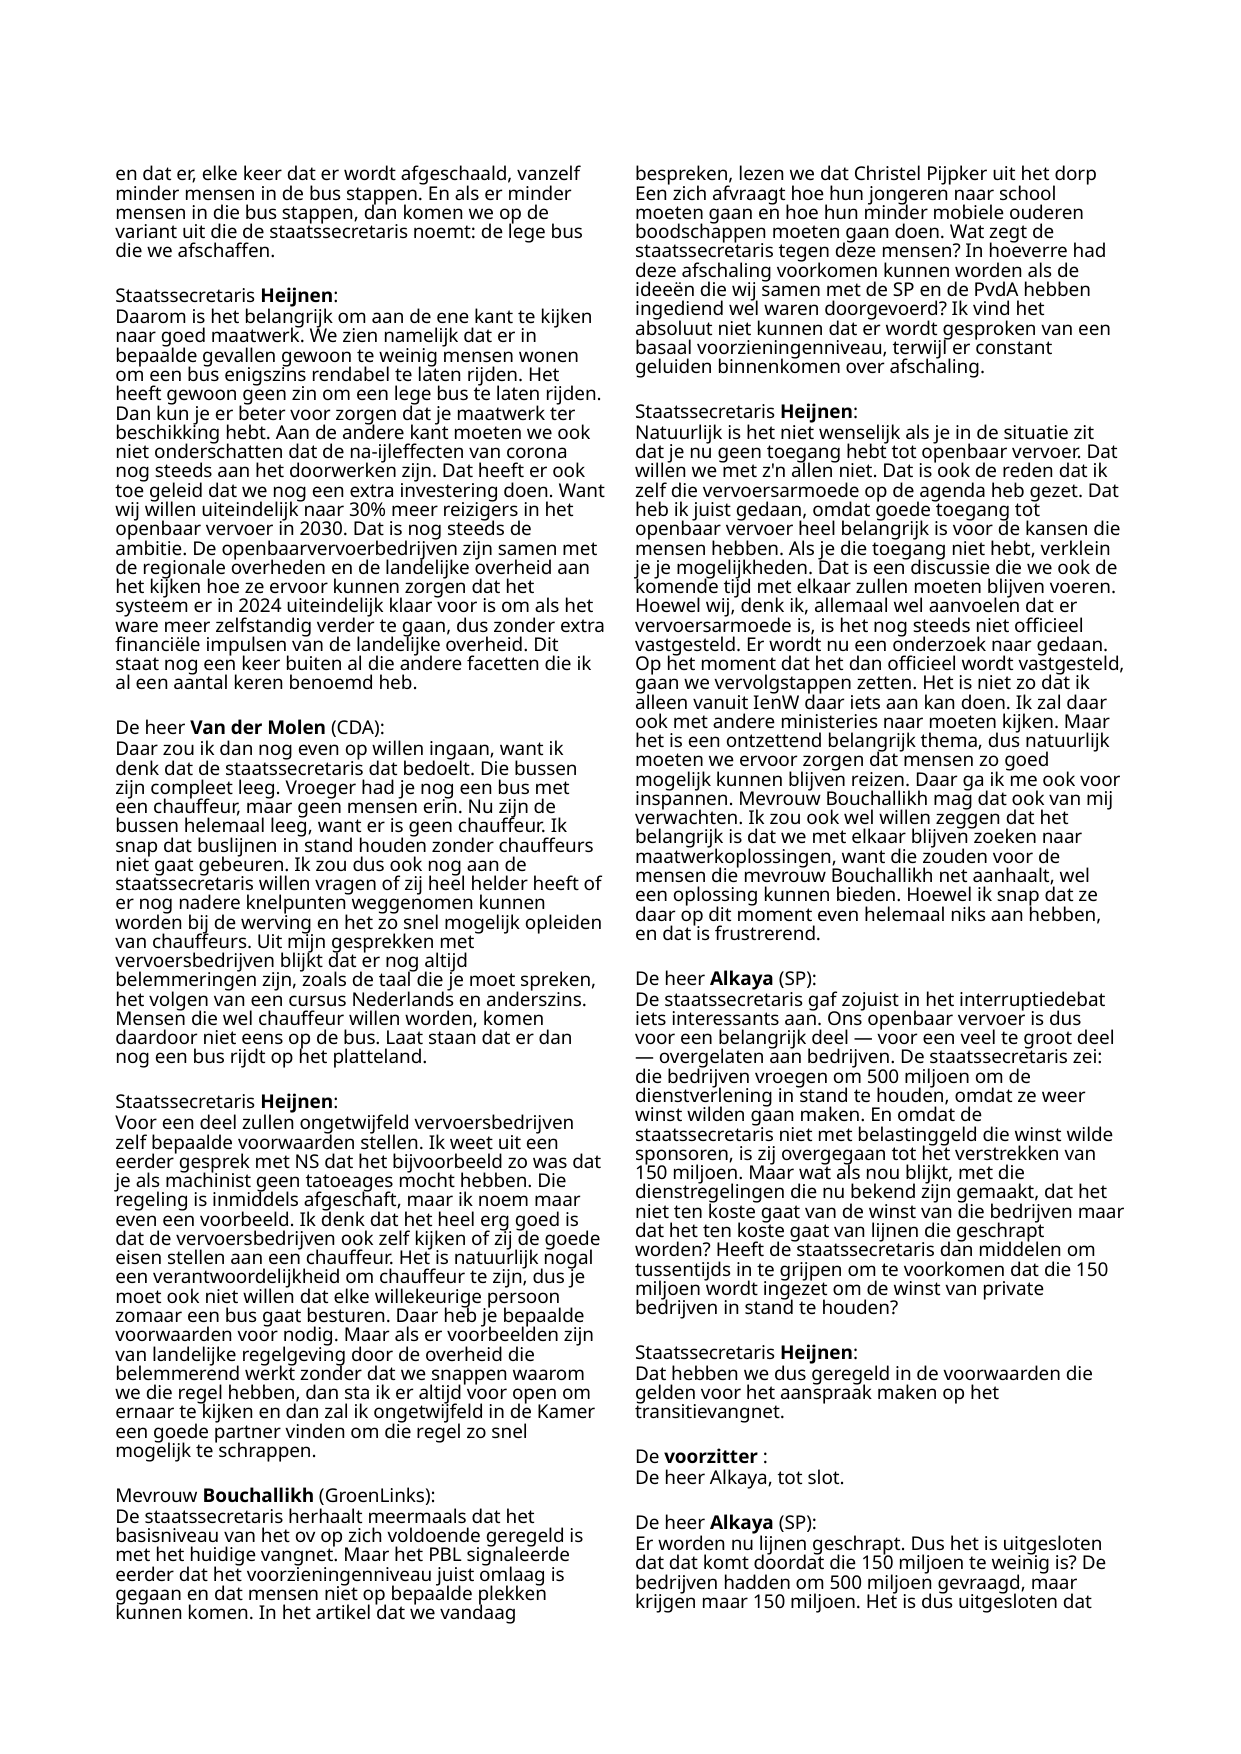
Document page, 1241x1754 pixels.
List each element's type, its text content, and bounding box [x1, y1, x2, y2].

text bespreken, lezen we dat Christel Pijpker uit het dorp Een zich afvraagt hoe hun jongeren naar school moeten gaan en hoe hun minder mobiele ouderen boodschappen moeten gaan doen. Wat zegt de staatssecretaris tegen deze mensen? In hoeverre had deze afschaling voorkomen kunnen worden als de ideeën die wij samen met de SP en de PvdA hebben ingediend wel waren doorgevoerd? Ik vind het absoluut niet kunnen dat er wordt gesproken van een basaal voorzieningenniveau, terwijl er constant geluiden binnenkomen over afschaling. [635, 165, 1125, 377]
text Er worden nu lijnen geschrapt. Dus het is uitgesloten dat dat komt doordat die 150 miljoen te weinig is? De bedrijven hadden om 500 miljoen gevraagd, maar krijgen maar 150 miljoen. Het is dus uitgesloten dat [635, 1535, 1125, 1612]
text De voorzitter : [635, 1443, 1125, 1469]
text Staatssecretaris Heijnen: [115, 282, 605, 308]
text Voor een deel zullen ongetwijfeld vervoersbedrijven zelf bepaalde voorwaarden stellen. Ik weet uit een eerder gesprek met NS dat het bijvoorbeeld zo was dat je als machinist geen tatoeages mocht hebben. Die regeling is inmiddels afgeschaft, maar ik noem maar even een voorbeeld. Ik denk dat het heel erg goed is dat de vervoersbedrijven ook zelf kijken of zij de goede eisen stellen aan een chauffeur. Het is natuurlijk nogal een verantwoordelijkheid om chauffeur te zijn, dus je moet ook niet willen dat elke willekeurige persoon zomaar een bus gaat besturen. Daar heb je bepaalde voorwaarden voor nodig. Maar als er voorbeelden zijn van landelijke regelgeving door de overheid die belemmerend werkt zonder dat we snappen waarom we die regel hebben, dan sta ik er altijd voor open om ernaar te kijken en dan zal ik ongetwijfeld in de Kamer een goede partner vinden om die regel zo snel mogelijk te schrappen. [115, 1114, 605, 1461]
text De heer Alkaya (SP): [635, 1509, 1125, 1535]
text en dat er, elke keer dat er wordt afgeschaald, vanzelf minder mensen in de bus stappen. En als er minder mensen in die bus stappen, dan komen we op de variant uit die de staatssecretaris noemt: de lege bus die we afschaffen. [115, 165, 605, 262]
text De staatssecretaris herhaalt meermaals dat het basisniveau van het ov op zich voldoende geregeld is met het huidige vangnet. Maar het PBL signaleerde eerder dat het voorzieningenniveau juist omlaag is gegaan en dat mensen niet op bepaalde plekken kunnen komen. In het artikel dat we vandaag [115, 1508, 605, 1623]
text Mevrouw Bouchallikh (GroenLinks): [115, 1482, 605, 1508]
text Staatssecretaris Heijnen: [635, 398, 1125, 424]
text De heer Van der Molen (CDA): [115, 714, 605, 740]
text De staatssecretaris gaf zojuist in het interruptiedebat iets interessants aan. Ons openbaar vervoer is dus voor een belangrijk deel — voor een veel te groot deel — overgelaten aan bedrijven. De staatssecretaris zei: die bedrijven vroegen om 500 miljoen om de dienstverlening in stand te houden, omdat ze weer winst wilden gaan maken. En omdat de staatssecretaris niet met belastinggeld die winst wilde sponsoren, is zij overgegaan tot het verstrekken van 150 miljoen. Maar wat als nou blijkt, met die dienstregelingen die nu bekend zijn gemaakt, dat het niet ten koste gaat van de winst van die bedrijven maar dat het ten koste gaat van lijnen die geschrapt worden? Heeft de staatssecretaris dan middelen om tussentijds in te grijpen om te voorkomen dat die 150 miljoen wordt ingezet om de winst van private bedrijven in stand te houden? [635, 991, 1125, 1318]
text Natuurlijk is het niet wenselijk als je in de situatie zit dat je nu geen toegang hebt tot openbaar vervoer. Dat willen we met z'n allen niet. Dat is ook de reden dat ik zelf die vervoersarmoede op de agenda heb gezet. Dat heb ik juist gedaan, omdat goede toegang tot openbaar vervoer heel belangrijk is voor de kansen die mensen hebben. Als je die toegang niet hebt, verklein je je mogelijkheden. Dat is een discussie die we ook de komende tijd met elkaar zullen moeten blijven voeren. Hoewel wij, denk ik, allemaal wel aanvoelen dat er vervoersarmoede is, is het nog steeds niet officieel vastgesteld. Er wordt nu een onderzoek naar gedaan. Op het moment dat het dan officieel wordt vastgesteld, gaan we vervolgstappen zetten. Het is niet zo dat ik alleen vanuit IenW daar iets aan kan doen. Ik zal daar ook met andere ministeries naar moeten kijken. Maar het is een ontzettend belangrijk thema, dus natuurlijk moeten we ervoor zorgen dat mensen zo goed mogelijk kunnen blijven reizen. Daar ga ik me ook voor inspannen. Mevrouw Bouchallikh mag dat ook van mij verwachten. Ik zou ook wel willen zeggen dat het belangrijk is dat we met elkaar blijven zoeken naar maatwerkoplossingen, want die zouden voor de mensen die mevrouw Bouchallikh net aanhaalt, wel een oplossing kunnen bieden. Hoewel ik snap dat ze daar op dit moment even helemaal niks aan hebben, en dat is frustrerend. [635, 424, 1125, 944]
text Staatssecretaris Heijnen: [115, 1089, 605, 1114]
text De heer Alkaya, tot slot. [635, 1469, 1125, 1488]
text De heer Alkaya (SP): [635, 965, 1125, 991]
text Staatssecretaris Heijnen: [635, 1339, 1125, 1365]
text Daar zou ik dan nog even op willen ingaan, want ik denk dat de staatssecretaris dat bedoelt. Die bussen zijn compleet leeg. Vroeger had je nog een bus met een chauffeur, maar geen mensen erin. Nu zijn de bussen helemaal leeg, want er is geen chauffeur. Ik snap dat buslijnen in stand houden zonder chauffeurs niet gaat gebeuren. Ik zou dus ook nog aan de staatssecretaris willen vragen of zij heel helder heeft of er nog nadere knelpunten weggenomen kunnen worden bij de werving en het zo snel mogelijk opleiden van chauffeurs. Uit mijn gesprekken met vervoersbedrijven blijkt dat er nog altijd belemmeringen zijn, zoals de taal die je moet spreken, het volgen van een cursus Nederlands en anderszins. Mensen die wel chauffeur willen worden, komen daardoor niet eens op de bus. Laat staan dat er dan nog een bus rijdt op het platteland. [115, 740, 605, 1068]
text Daarom is het belangrijk om aan de ene kant te kijken naar goed maatwerk. We zien namelijk dat er in bepaalde gevallen gewoon te weinig mensen wonen om een bus enigszins rendabel te laten rijden. Het heeft gewoon geen zin om een lege bus te laten rijden. Dan kun je er beter voor zorgen dat je maatwerk ter beschikking hebt. Aan de andere kant moeten we ook niet onderschatten dat de na-ijleffecten van corona nog steeds aan het doorwerken zijn. Dat heeft er ook toe geleid dat we nog een extra investering doen. Want wij willen uiteindelijk naar 30% meer reizigers in het openbaar vervoer in 2030. Dat is nog steeds de ambitie. De openbaarvervoerbedrijven zijn samen met de regionale overheden en de landelijke overheid aan het kijken hoe ze ervoor kunnen zorgen dat het systeem er in 2024 uiteindelijk klaar voor is om als het ware meer zelfstandig verder te gaan, dus zonder extra financiële impulsen van de landelijke overheid. Dit staat nog een keer buiten al die andere facetten die ik al een aantal keren benoemd heb. [115, 308, 605, 694]
text Dat hebben we dus geregeld in de voorwaarden die gelden voor het aanspraak maken op het transitievangnet. [635, 1365, 1125, 1423]
